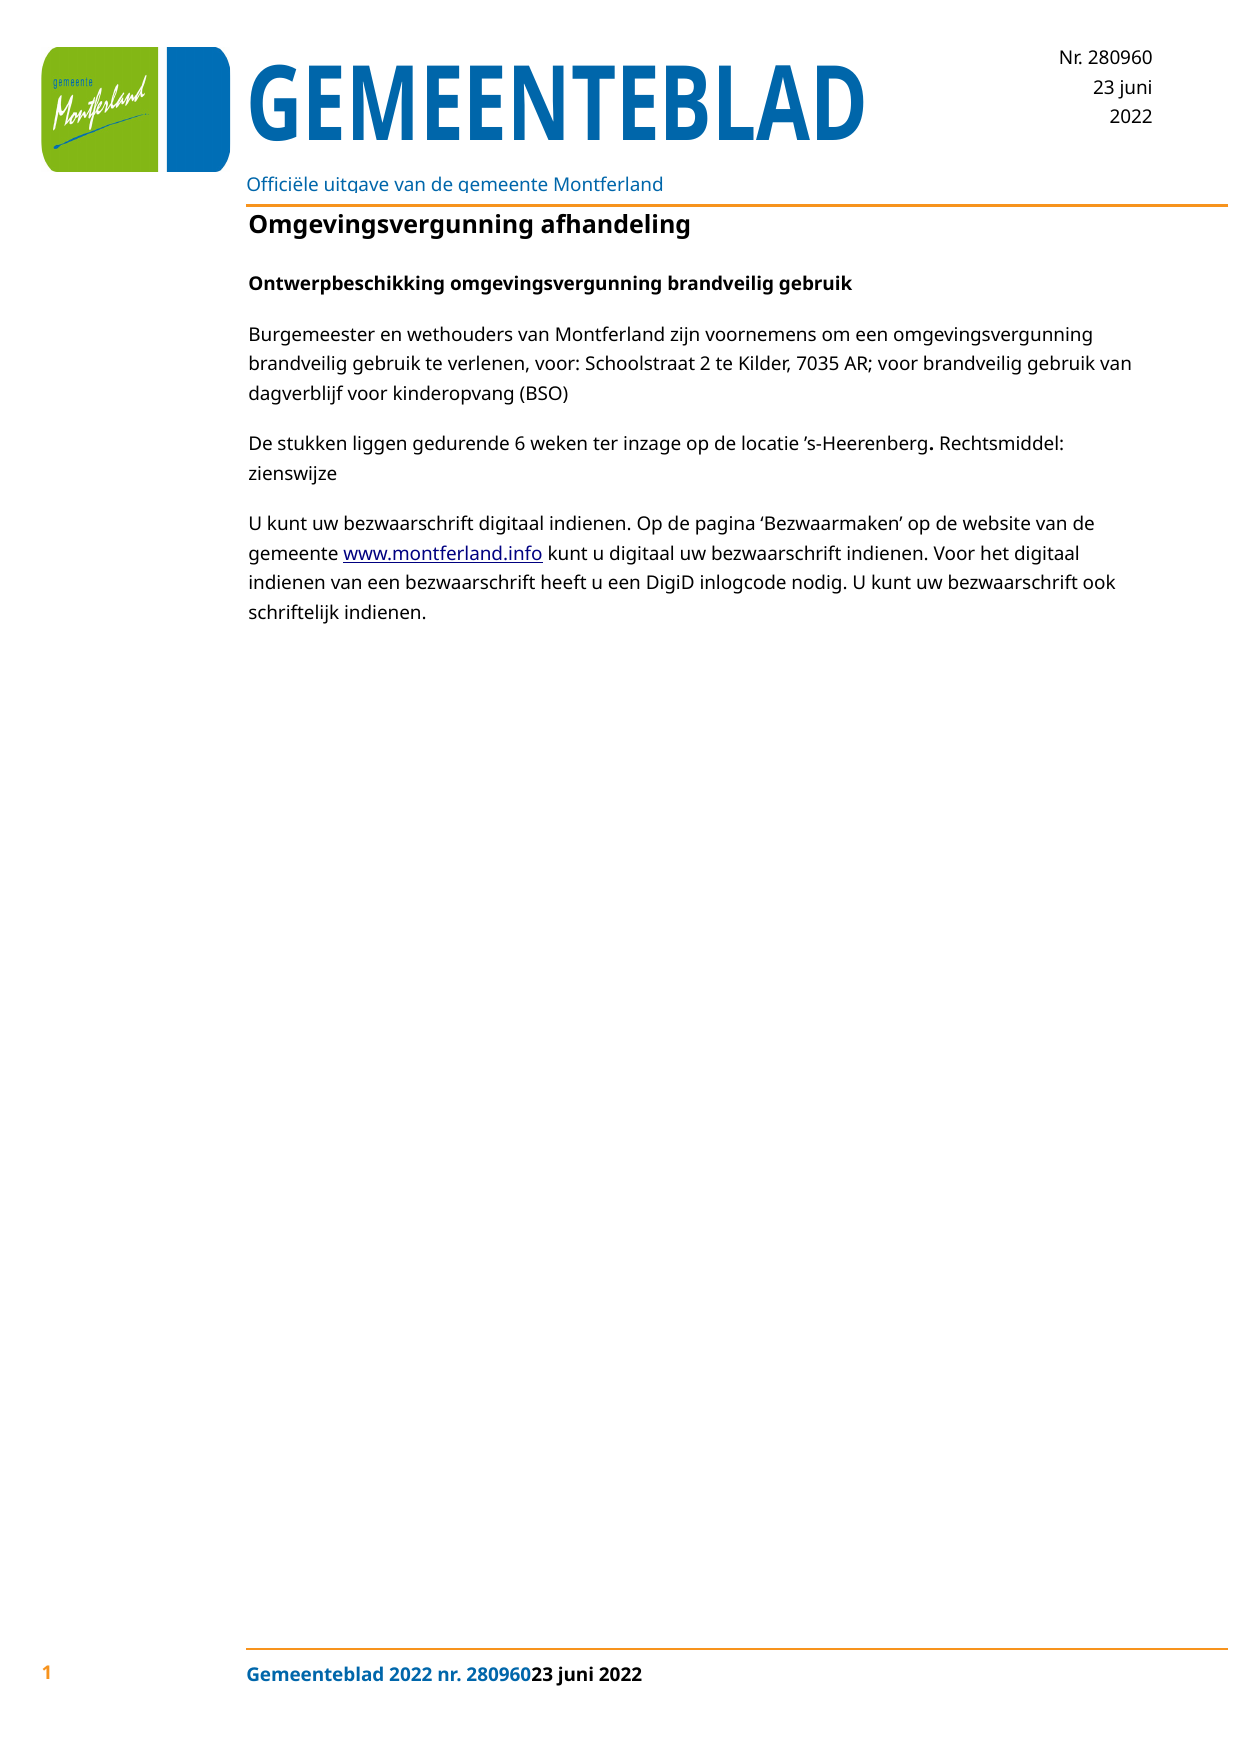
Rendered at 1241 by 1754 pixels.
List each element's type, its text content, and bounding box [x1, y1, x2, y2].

text U kunt uw bezwaarschrift digitaal indienen. Op de pagina ‘Bezwaarmaken’ op de website van de gemeente www.montferland.info kunt u digitaal uw bezwaarschrift indienen. Voor het digitaal indienen van een bezwaarschrift heeft u een DigiD inlogcode nodig. U kunt uw bezwaarschrift ook schriftelijk indienen. [248, 510, 1152, 625]
text Ontwerpbeschikking omgevingsvergunning brandveilig gebruik [248, 270, 1152, 296]
text De stukken liggen gedurende 6 weken ter inzage op de locatie ’s-Heerenberg. Rechtsmiddel: zienswijze [248, 430, 1152, 486]
text Burgemeester en wethouders van Montferland zijn voornemens om een omgevingsvergunning brandveilig gebruik te verlenen, voor: Schoolstraat 2 te Kilder, 7035 AR; voor brandveilig gebruik van dagverblijf voor kinderopvang (BSO) [248, 321, 1152, 406]
text Omgevingsvergunning afhandeling [248, 207, 1152, 241]
picture [41, 47, 231, 172]
